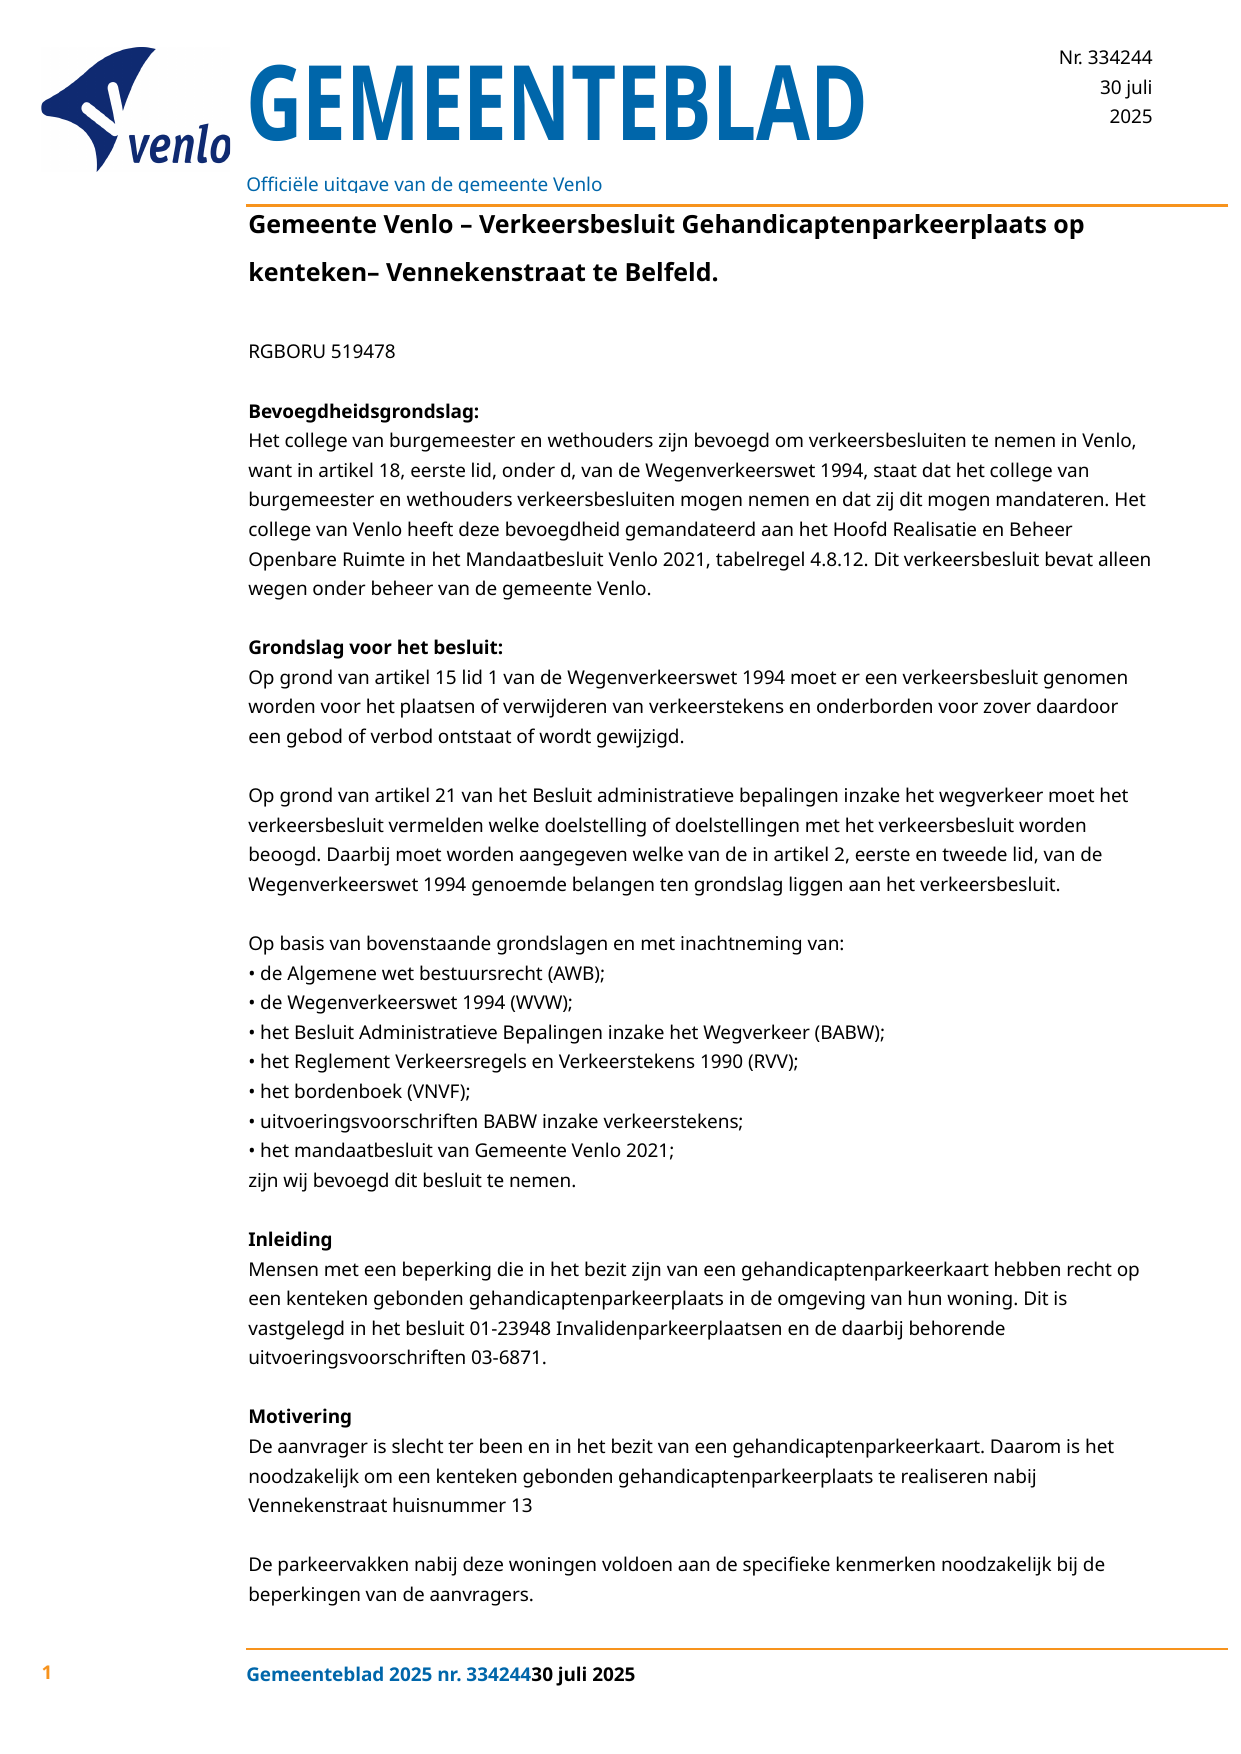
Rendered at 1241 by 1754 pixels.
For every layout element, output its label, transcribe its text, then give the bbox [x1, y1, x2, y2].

text • uitvoeringsvoorschriften BABW inzake verkeerstekens; [248, 1108, 1152, 1133]
text zijn wij bevoegd dit besluit te nemen. [248, 1167, 1152, 1193]
text De aanvrager is slecht ter been en in het bezit van een gehandicaptenparkeerkaart. Daarom is het noodzakelijk om een kenteken gebonden gehandicaptenparkeerplaats te realiseren nabij Vennekenstraat huisnummer 13 [248, 1433, 1152, 1518]
text Inleiding [248, 1226, 1152, 1252]
text Bevoegdheidsgrondslag: [248, 398, 1152, 423]
text • het bordenboek (VNVF); [248, 1078, 1152, 1104]
text • de Algemene wet bestuursrecht (AWB); [248, 960, 1152, 986]
text Op grond van artikel 15 lid 1 van de Wegenverkeerswet 1994 moet er een verkeersbesluit genomen worden voor het plaatsen of verwijderen van verkeerstekens en onderborden voor zover daardoor een gebod of verbod ontstaat of wordt gewijzigd. [248, 664, 1152, 749]
text Mensen met een beperking die in het bezit zijn van een gehandicaptenparkeerkaart hebben recht op een kenteken gebonden gehandicaptenparkeerplaats in de omgeving van hun woning. Dit is vastgelegd in het besluit 01-23948 Invalidenparkeerplaatsen en de daarbij behorende uitvoeringsvoorschriften 03-6871. [248, 1256, 1152, 1370]
picture [41, 47, 231, 172]
text Gemeente Venlo – Verkeersbesluit Gehandicaptenparkeerplaats op kenteken– Vennekenstraat te Belfeld. [248, 207, 1152, 288]
text Op basis van bovenstaande grondslagen en met inachtneming van: [248, 930, 1152, 956]
text RGBORU 519478 [248, 339, 1152, 364]
text • de Wegenverkeerswet 1994 (WVW); [248, 989, 1152, 1015]
text Grondslag voor het besluit: [248, 634, 1152, 660]
text De parkeervakken nabij deze woningen voldoen aan de specifieke kenmerken noodzakelijk bij de beperkingen van de aanvragers. [248, 1552, 1152, 1607]
text Op grond van artikel 21 van het Besluit administratieve bepalingen inzake het wegverkeer moet het verkeersbesluit vermelden welke doelstelling of doelstellingen met het verkeersbesluit worden beoogd. Daarbij moet worden aangegeven welke van de in artikel 2, eerste en tweede lid, van de Wegenverkeerswet 1994 genoemde belangen ten grondslag liggen aan het verkeersbesluit. [248, 782, 1152, 897]
text Het college van burgemeester en wethouders zijn bevoegd om verkeersbesluiten te nemen in Venlo, want in artikel 18, eerste lid, onder d, van de Wegenverkeerswet 1994, staat dat het college van burgemeester en wethouders verkeersbesluiten mogen nemen en dat zij dit mogen mandateren. Het college van Venlo heeft deze bevoegdheid gemandateerd aan het Hoofd Realisatie en Beheer Openbare Ruimte in het Mandaatbesluit Venlo 2021, tabelregel 4.8.12. Dit verkeersbesluit bevat alleen wegen onder beheer van de gemeente Venlo. [248, 427, 1152, 601]
text • het Reglement Verkeersregels en Verkeerstekens 1990 (RVV); [248, 1049, 1152, 1074]
text Motivering [248, 1404, 1152, 1429]
text • het mandaatbesluit van Gemeente Venlo 2021; [248, 1137, 1152, 1163]
text • het Besluit Administratieve Bepalingen inzake het Wegverkeer (BABW); [248, 1019, 1152, 1045]
